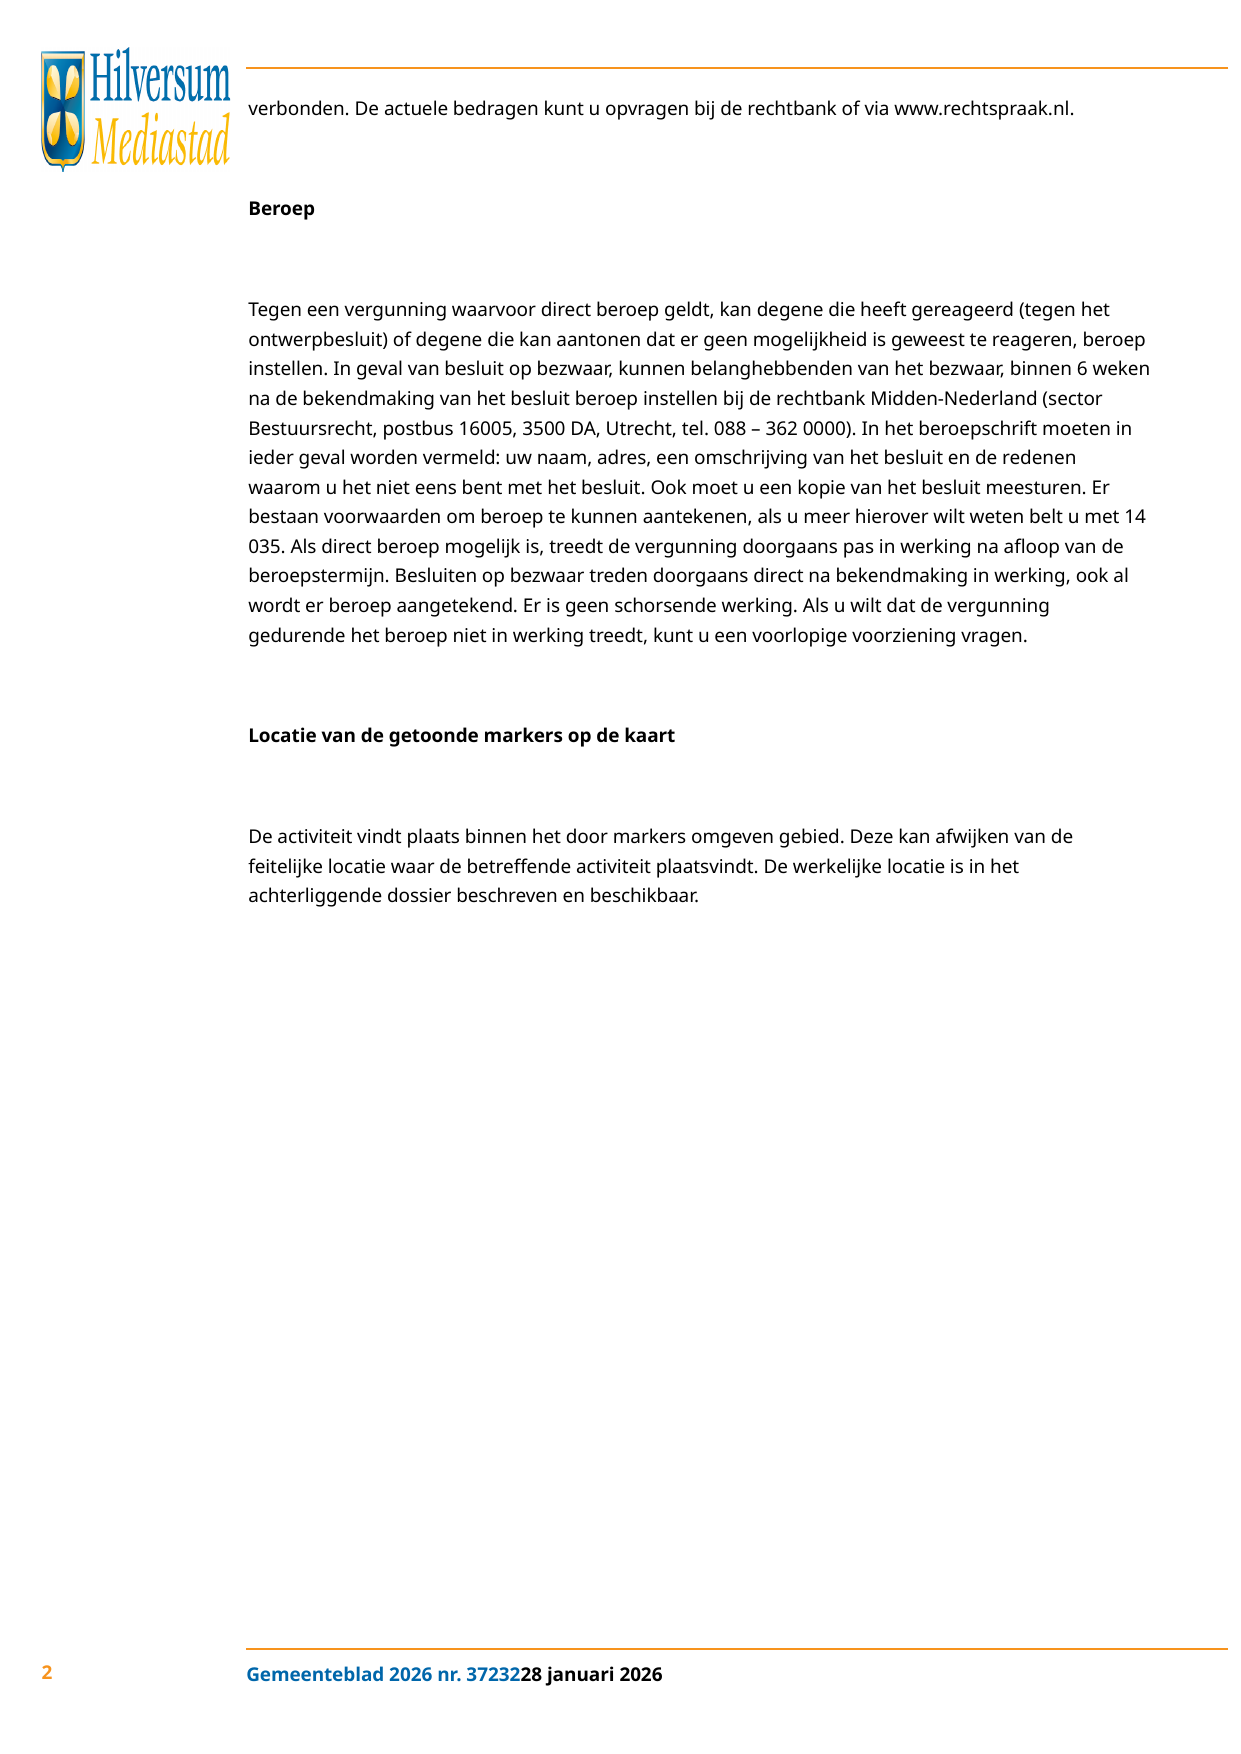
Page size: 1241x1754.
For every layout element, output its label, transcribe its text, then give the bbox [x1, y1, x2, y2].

text De activiteit vindt plaats binnen het door markers omgeven gebied. Deze kan afwijken van de feitelijke locatie waar de betreffende activiteit plaatsvindt. De werkelijke locatie is in het achterliggende dossier beschreven en beschikbaar. [248, 823, 1152, 908]
text verbonden. De actuele bedragen kunt u opvragen bij de rechtbank of via www.rechtspraak.nl. [248, 95, 1152, 121]
picture [41, 47, 231, 172]
text Locatie van de getoonde markers op de kaart [248, 723, 1152, 748]
text Tegen een vergunning waarvoor direct beroep geldt, kan degene die heeft gereageerd (tegen het ontwerpbesluit) of degene die kan aantonen dat er geen mogelijkheid is geweest te reageren, beroep instellen. In geval van besluit op bezwaar, kunnen belanghebbenden van het bezwaar, binnen 6 weken na de bekendmaking van het besluit beroep instellen bij de rechtbank Midden-Nederland (sector Bestuursrecht, postbus 16005, 3500 DA, Utrecht, tel. 088 – 362 0000). In het beroepschrift moeten in ieder geval worden vermeld: uw naam, adres, een omschrijving van het besluit en de redenen waarom u het niet eens bent met het besluit. Ook moet u een kopie van het besluit meesturen. Er bestaan voorwaarden om beroep te kunnen aantekenen, als u meer hierover wilt weten belt u met 14 035. Als direct beroep mogelijk is, treedt de vergunning doorgaans pas in werking na afloop van de beroepstermijn. Besluiten op bezwaar treden doorgaans direct na bekendmaking in werking, ook al wordt er beroep aangetekend. Er is geen schorsende werking. Als u wilt dat de vergunning gedurende het beroep niet in werking treedt, kunt u een voorlopige voorziening vragen. [248, 296, 1152, 648]
text Beroep [248, 196, 1152, 221]
